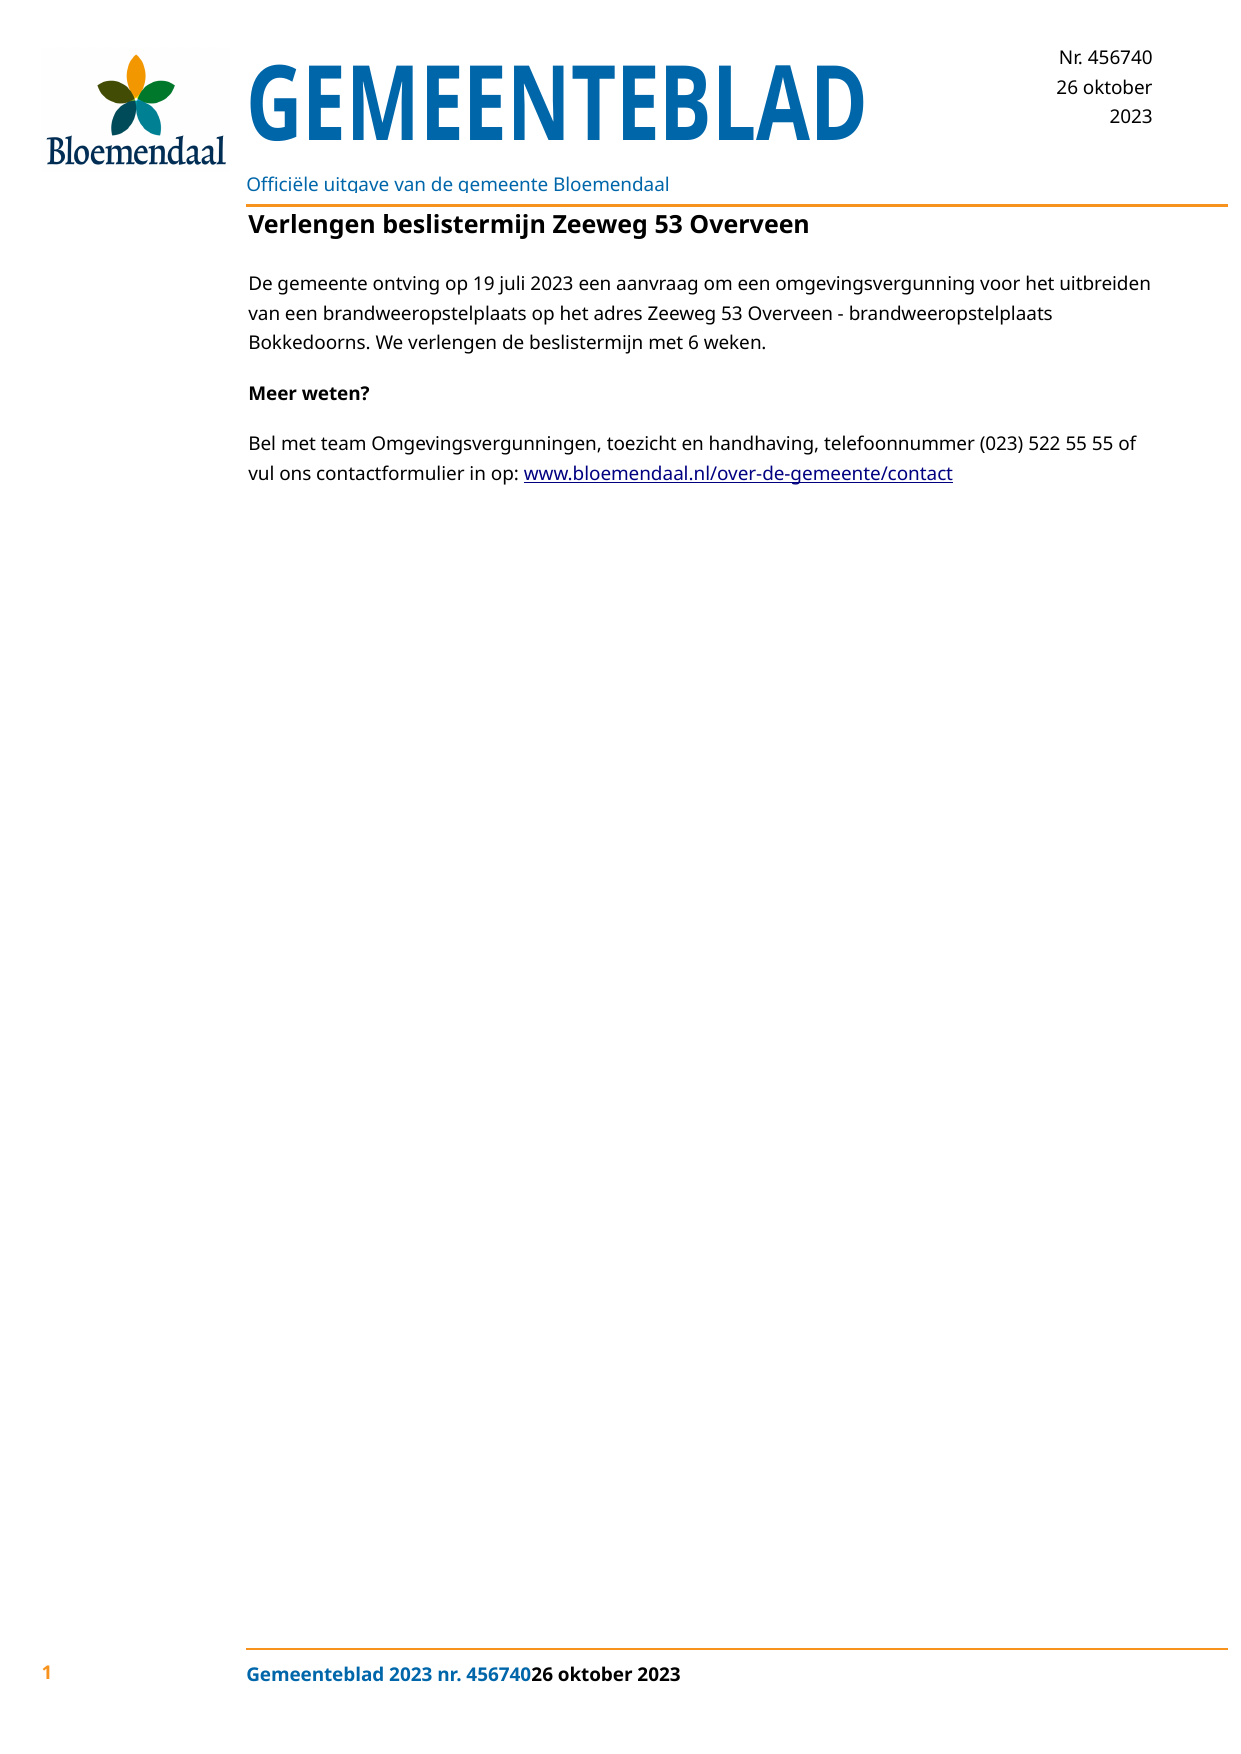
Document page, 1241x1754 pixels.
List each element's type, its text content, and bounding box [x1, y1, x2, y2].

text Verlengen beslistermijn Zeeweg 53 Overveen [248, 207, 1152, 241]
text Meer weten? [248, 380, 1152, 406]
text De gemeente ontving op 19 juli 2023 een aanvraag om een omgevingsvergunning voor het uitbreiden van een brandweeropstelplaats op het adres Zeeweg 53 Overveen - brandweeropstelplaats Bokkedoorns. We verlengen de beslistermijn met 6 weken. [248, 270, 1152, 355]
picture [41, 47, 231, 172]
text Bel met team Omgevingsvergunningen, toezicht en handhaving, telefoonnummer (023) 522 55 55 of vul ons contactformulier in op: www.bloemendaal.nl/over-de-gemeente/contact [248, 430, 1152, 486]
